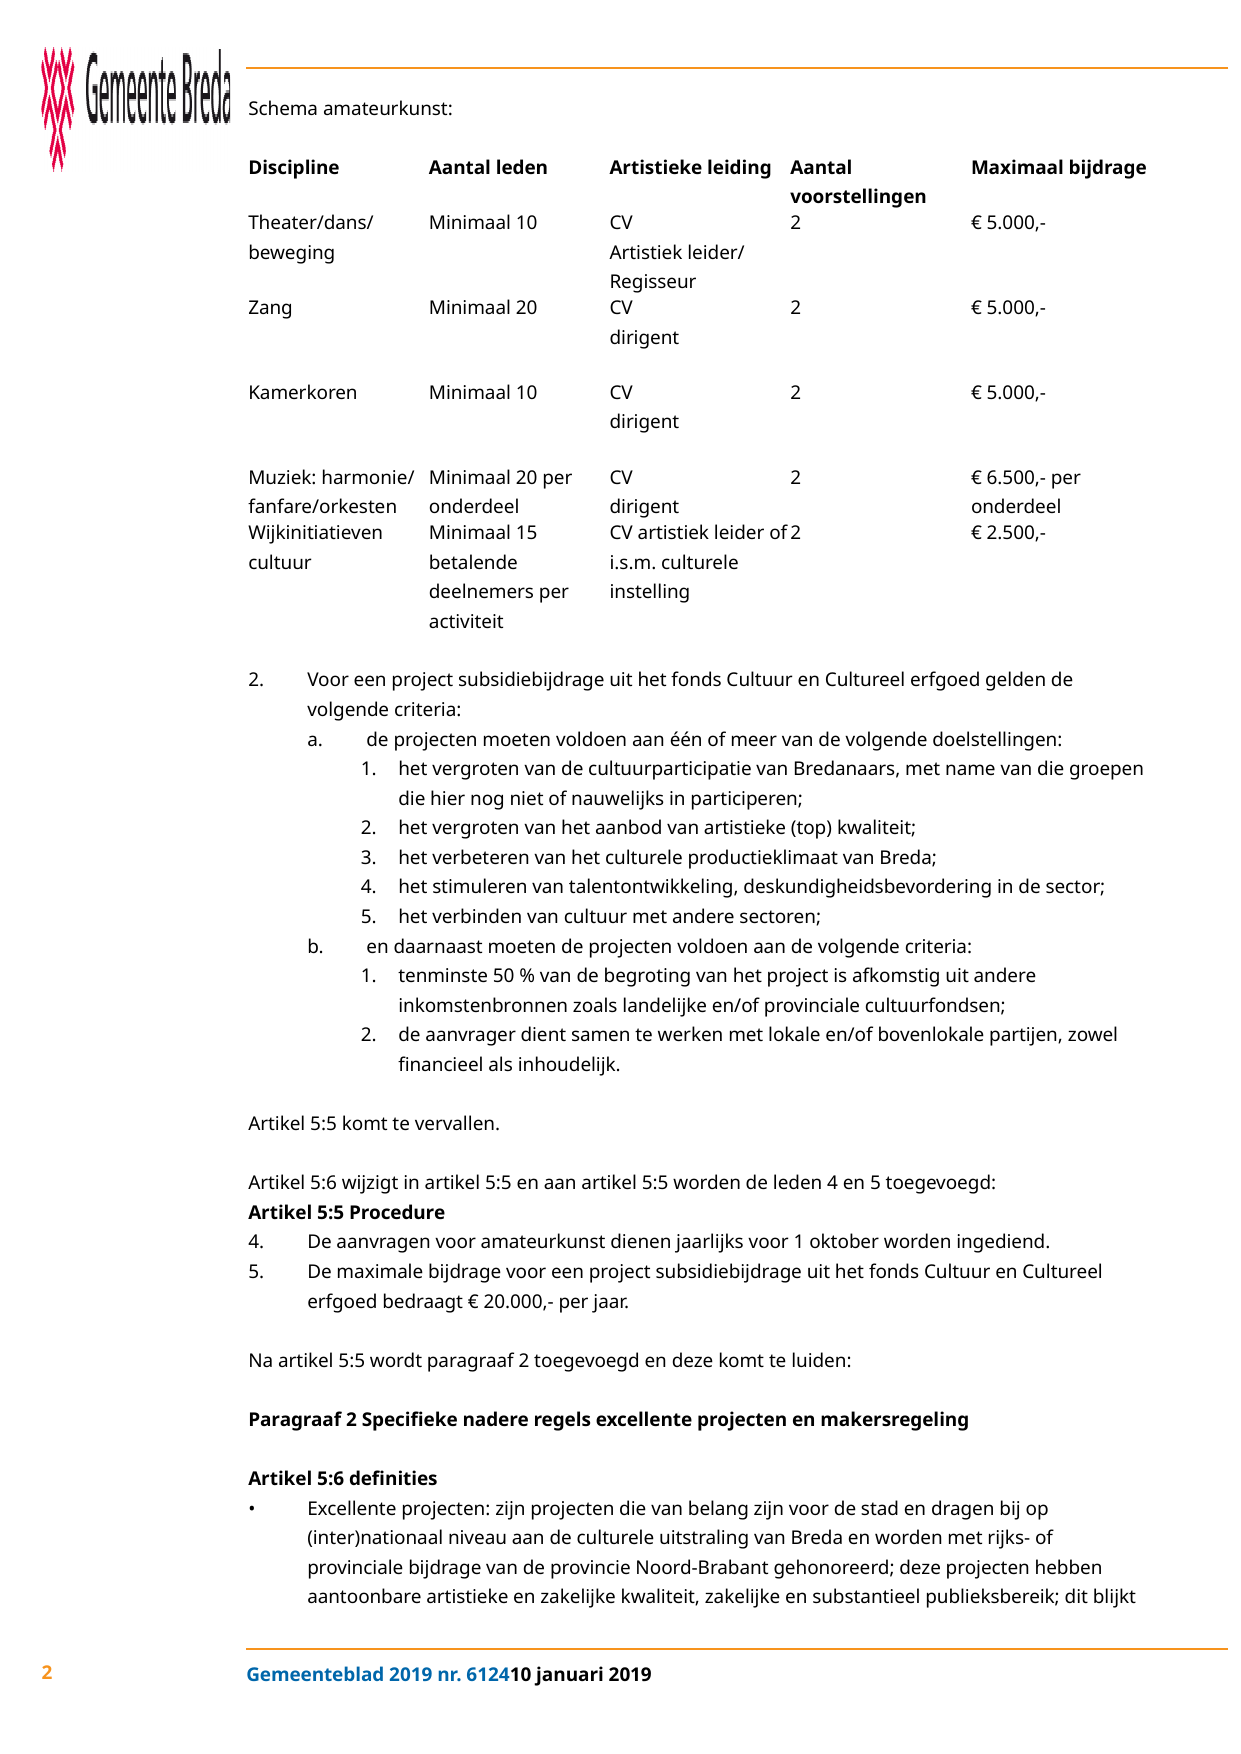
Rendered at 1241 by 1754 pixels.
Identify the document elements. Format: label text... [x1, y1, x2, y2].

table_cell CV dirigent [609, 379, 790, 464]
list het vergroten van de cultuurparticipatie van Bredanaars, met name van die groepen die hier nog niet of nauwelijks in participeren; [361, 755, 1152, 811]
text Paragraaf 2 Specifieke nadere regels excellente projecten en makersregeling [248, 1406, 1152, 1432]
list en daarnaast moeten de projecten voldoen aan de volgende criteria: [307, 933, 1152, 959]
table_cell Minimaal 10 [429, 209, 609, 294]
table_cell € 5.000,- [971, 209, 1152, 294]
list het vergroten van het aanbod van artistieke (top) kwaliteit; [361, 814, 1152, 840]
text Artikel 5:5 komt te vervallen. [248, 1110, 1152, 1136]
table_cell Minimaal 20 per onderdeel [429, 464, 609, 519]
table_cell CV artistiek leider of i.s.m. culturele instelling [609, 519, 790, 634]
list het verbinden van cultuur met andere sectoren; [361, 903, 1152, 929]
table_cell 2 [790, 379, 971, 464]
table_cell Kamerkoren [248, 379, 429, 464]
list het stimuleren van talentontwikkeling, deskundigheidsbevordering in de sector; [361, 874, 1152, 899]
list het verbeteren van het culturele productieklimaat van Breda; [361, 844, 1152, 870]
table_cell € 5.000,- [971, 379, 1152, 464]
table_header Aantal leden [429, 154, 609, 209]
table_cell Minimaal 10 [429, 379, 609, 464]
table_cell Muziek: harmonie/ fanfare/orkesten [248, 464, 429, 519]
table_cell € 5.000,- [971, 294, 1152, 379]
table_header Discipline [248, 154, 429, 209]
table_cell 2 [790, 294, 971, 379]
table_cell Minimaal 15 betalende deelnemers per activiteit [429, 519, 609, 634]
list de projecten moeten voldoen aan één of meer van de volgende doelstellingen: [307, 726, 1152, 752]
table_header Maximaal bijdrage [971, 154, 1152, 209]
table_cell CV Artistiek leider/ Regisseur [609, 209, 790, 294]
list De aanvragen voor amateurkunst dienen jaarlijks voor 1 oktober worden ingediend. [248, 1229, 1152, 1254]
table_cell 2 [790, 209, 971, 294]
table_cell Minimaal 20 [429, 294, 609, 379]
table_cell Wijkinitiatieven cultuur [248, 519, 429, 634]
text Schema amateurkunst: [248, 95, 1152, 121]
list de aanvrager dient samen te werken met lokale en/of bovenlokale partijen, zowel financieel als inhoudelijk. [361, 1022, 1152, 1077]
list tenminste 50 % van de begroting van het project is afkomstig uit andere inkomstenbronnen zoals landelijke en/of provinciale cultuurfondsen; [361, 962, 1152, 1018]
text Artikel 5:5 Procedure [248, 1199, 1152, 1225]
table_cell € 2.500,- [971, 519, 1152, 634]
text Artikel 5:6 definities [248, 1465, 1152, 1491]
picture [41, 47, 231, 172]
table_cell Theater/dans/beweging [248, 209, 429, 294]
list De maximale bijdrage voor een project subsidiebijdrage uit het fonds Cultuur en Cultureel erfgoed bedraagt € 20.000,- per jaar. [248, 1258, 1152, 1314]
table_cell CV dirigent [609, 294, 790, 379]
text Artikel 5:6 wijzigt in artikel 5:5 en aan artikel 5:5 worden de leden 4 en 5 toegevoegd: [248, 1169, 1152, 1195]
table_cell Zang [248, 294, 429, 379]
text Na artikel 5:5 wordt paragraaf 2 toegevoegd en deze komt te luiden: [248, 1347, 1152, 1373]
list Excellente projecten: zijn projecten die van belang zijn voor de stad en dragen bij op (inter)nationaal niveau aan de culturele uitstraling van Breda en worden met rijks- of provinciale bijdrage van de provincie Noord-Brabant gehonoreerd; deze projecten hebben aantoonbare artistieke en zakelijke kwaliteit, zakelijke en substantieel publieksbereik; dit blijkt [248, 1495, 1152, 1609]
table_cell € 6.500,- per onderdeel [971, 464, 1152, 519]
table_header Aantal voorstellingen [790, 154, 971, 209]
table_cell CV dirigent [609, 464, 790, 519]
table_cell 2 [790, 519, 971, 634]
list Voor een project subsidiebijdrage uit het fonds Cultuur en Cultureel erfgoed gelden de volgende criteria: [248, 667, 1152, 722]
table_cell 2 [790, 464, 971, 519]
table_header Artistieke leiding [609, 154, 790, 209]
